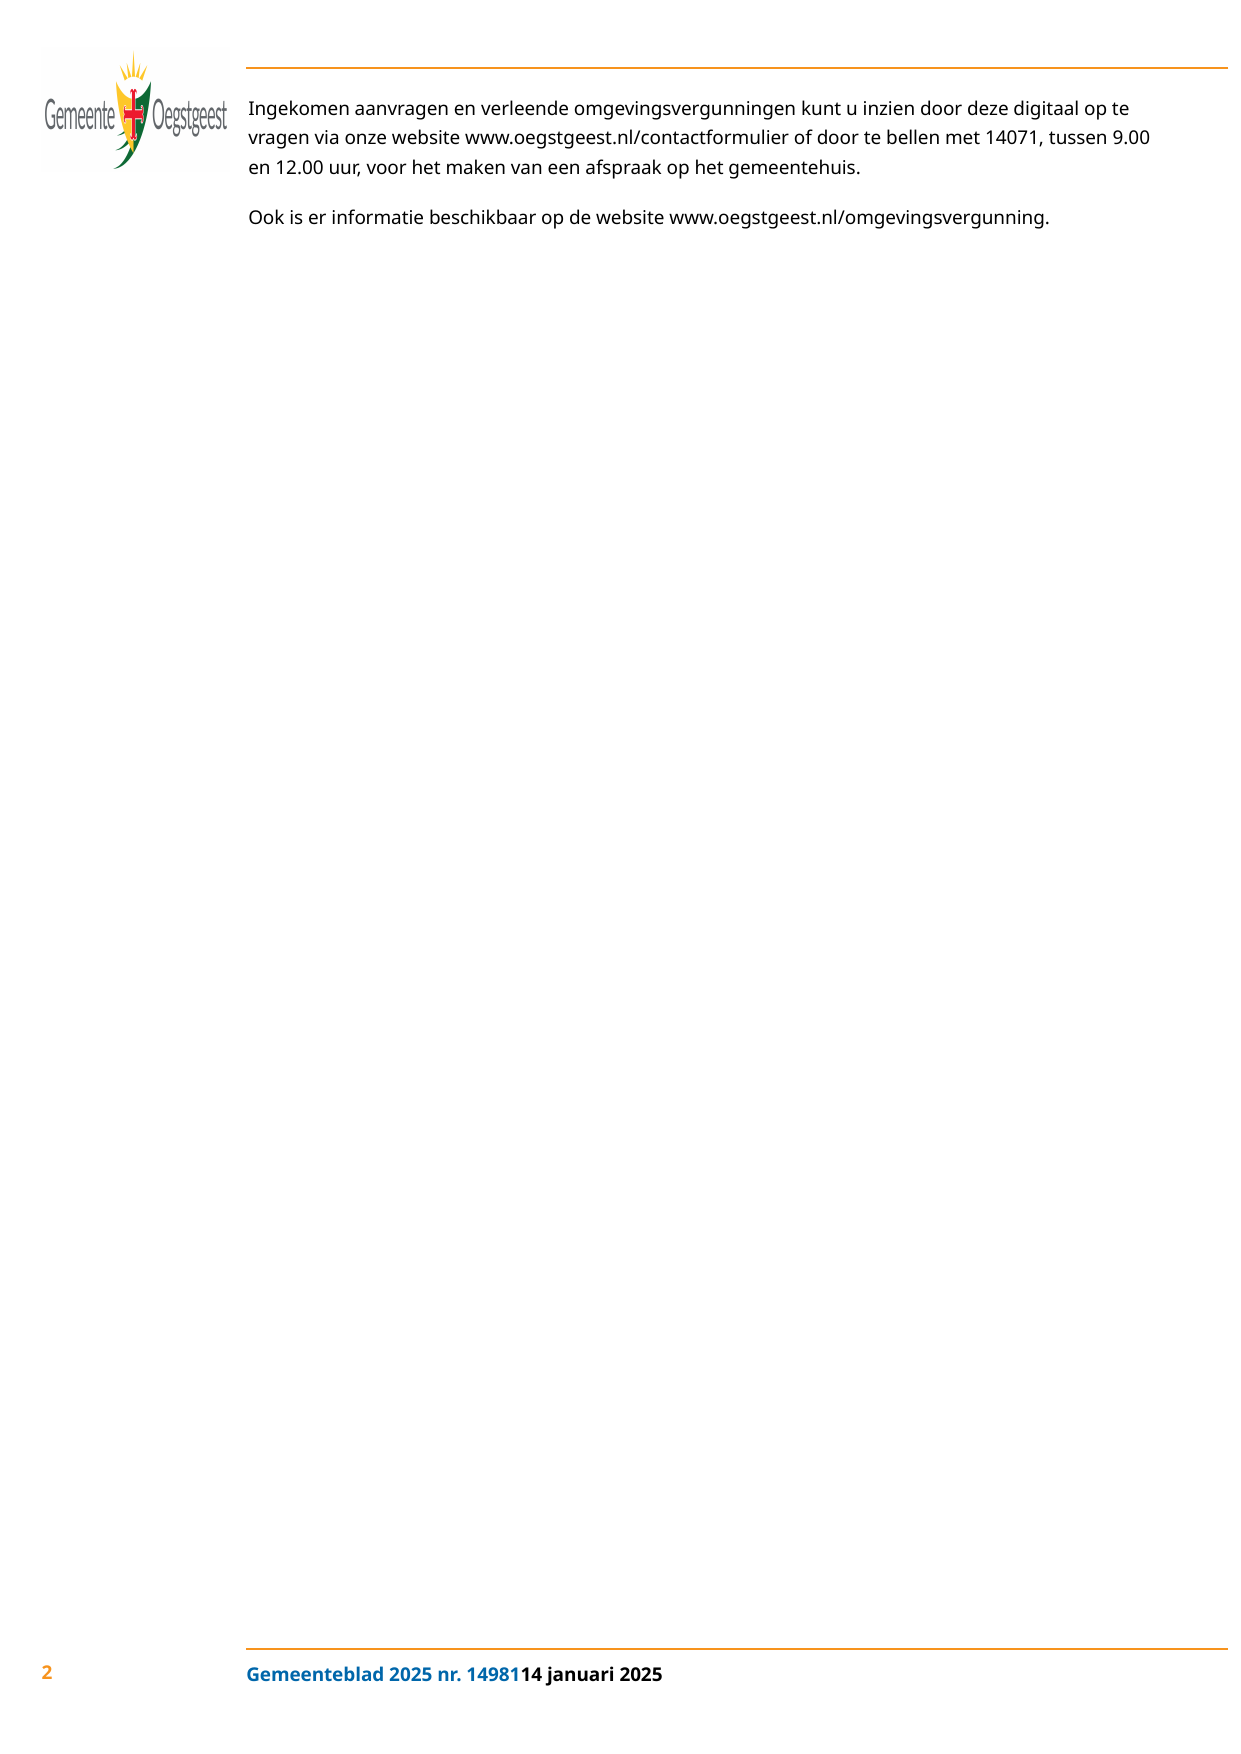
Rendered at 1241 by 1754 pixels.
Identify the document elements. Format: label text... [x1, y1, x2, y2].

text Ingekomen aanvragen en verleende omgevingsvergunningen kunt u inzien door deze digitaal op te vragen via onze website www.oegstgeest.nl/contactformulier of door te bellen met 14071, tussen 9.00 en 12.00 uur, voor het maken van een afspraak op het gemeentehuis. [248, 95, 1152, 180]
picture [41, 47, 231, 172]
text Ook is er informatie beschikbaar op de website www.oegstgeest.nl/omgevingsvergunning. [248, 204, 1152, 230]
